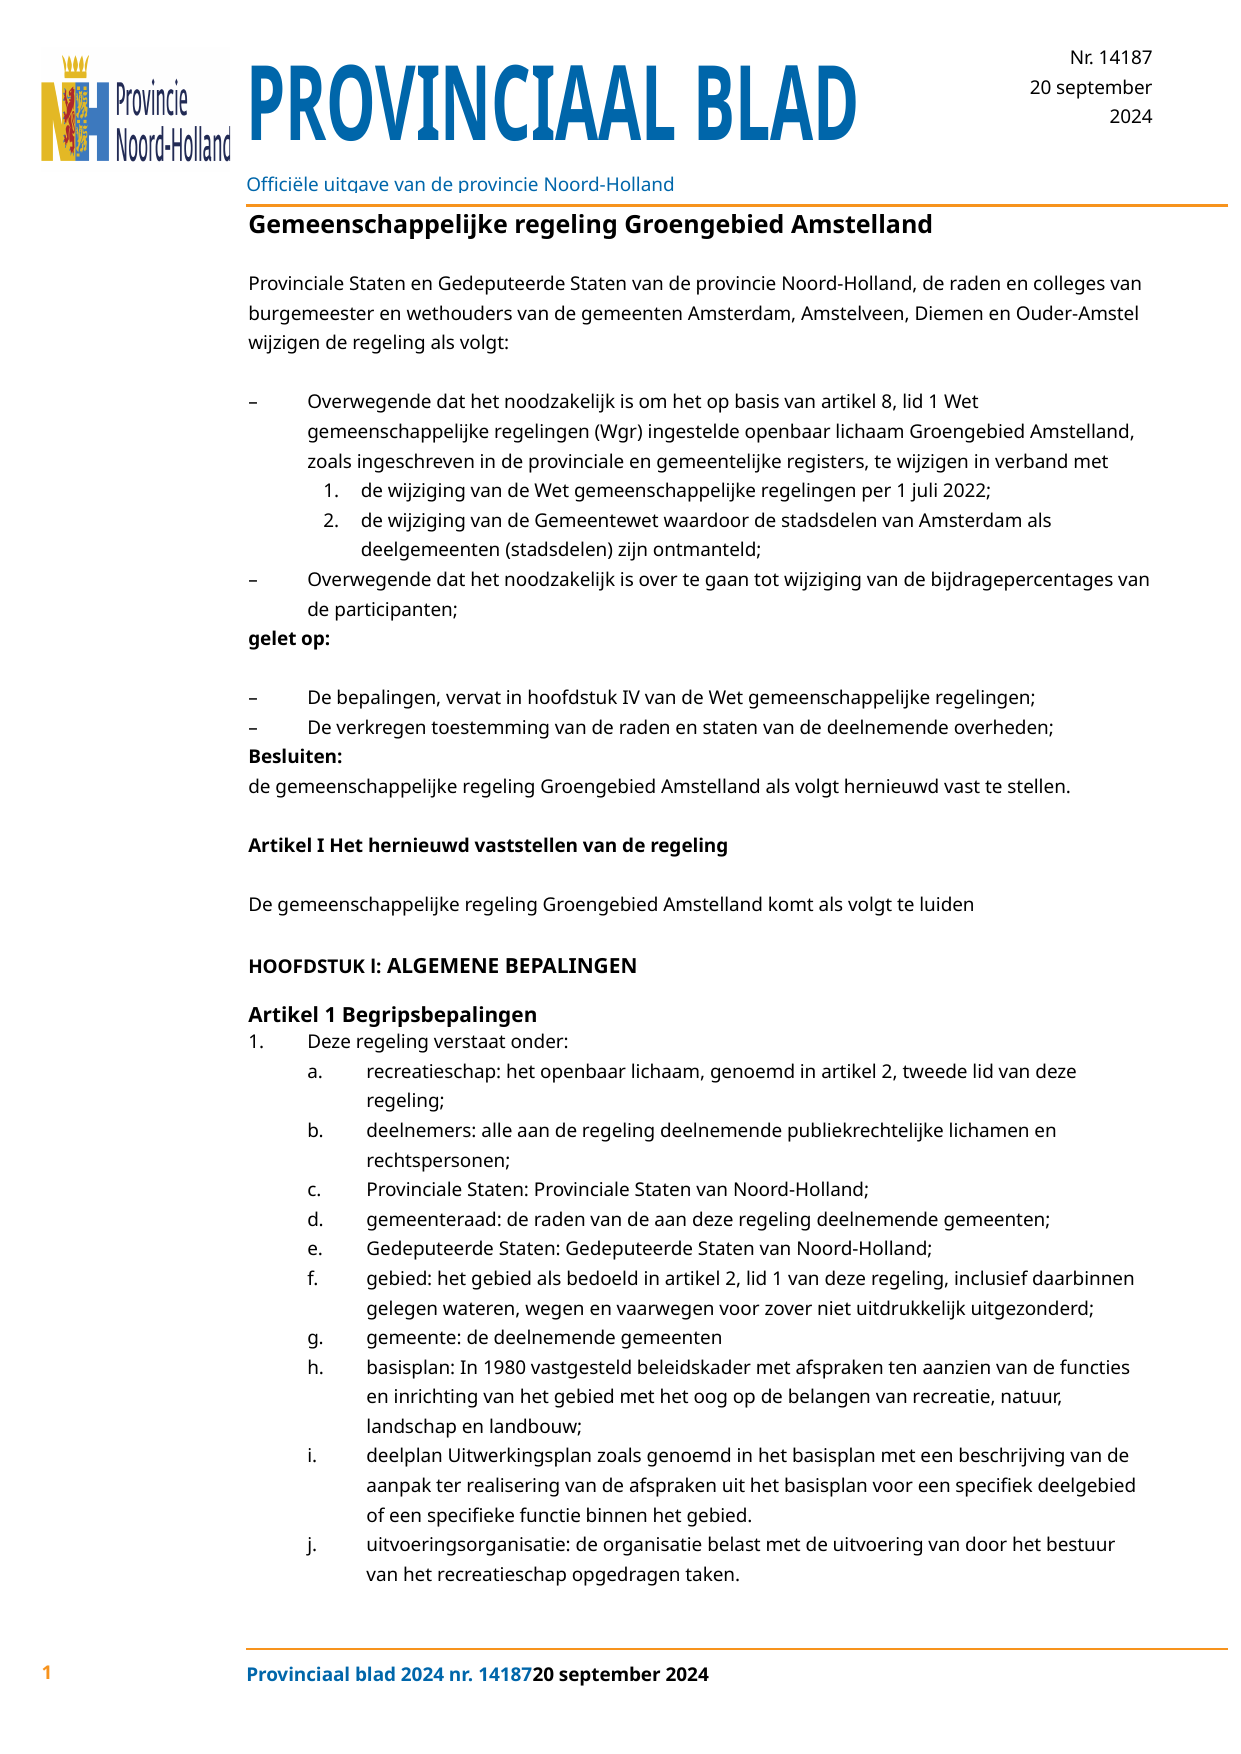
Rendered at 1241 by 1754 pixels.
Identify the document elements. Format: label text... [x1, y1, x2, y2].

list Overwegende dat het noodzakelijk is om het op basis van artikel 8, lid 1 Wet gemeenschappelijke regelingen (Wgr) ingestelde openbaar lichaam Groengebied Amstelland, zoals ingeschreven in de provinciale en gemeentelijke registers, te wijzigen in verband met [248, 389, 1152, 473]
list Gedeputeerde Staten: Gedeputeerde Staten van Noord-Holland; [307, 1236, 1152, 1261]
list deelnemers: alle aan de regeling deelnemende publiekrechtelijke lichamen en rechtspersonen; [307, 1117, 1152, 1172]
text HOOFDSTUK l: ALGEMENE BEPALINGEN [248, 951, 1152, 979]
list deelplan Uitwerkingsplan zoals genoemd in het basisplan met een beschrijving van de aanpak ter realisering van de afspraken uit het basisplan voor een specifiek deelgebied of een specifieke functie binnen het gebied. [307, 1443, 1152, 1527]
list De verkregen toestemming van de raden en staten van de deelnemende overheden; [248, 714, 1152, 740]
list De bepalingen, vervat in hoofdstuk IV van de Wet gemeenschappelijke regelingen; [248, 684, 1152, 710]
text Provinciale Staten en Gedeputeerde Staten van de provincie Noord-Holland, de raden en colleges van burgemeester en wethouders van de gemeenten Amsterdam, Amstelveen, Diemen en Ouder-Amstel wijzigen de regeling als volgt: [248, 270, 1152, 355]
list Provinciale Staten: Provinciale Staten van Noord-Holland; [307, 1176, 1152, 1202]
text Artikel 1 Begripsbepalingen [248, 1000, 1152, 1028]
list Overwegende dat het noodzakelijk is over te gaan tot wijziging van de bijdragepercentages van de participanten; [248, 566, 1152, 621]
list gemeenteraad: de raden van de aan deze regeling deelnemende gemeenten; [307, 1206, 1152, 1232]
list de wijziging van de Gemeentewet waardoor de stadsdelen van Amsterdam als deelgemeenten (stadsdelen) zijn ontmanteld; [323, 507, 1152, 562]
text de gemeenschappelijke regeling Groengebied Amstelland als volgt hernieuwd vast te stellen. [248, 773, 1152, 799]
text Besluiten: [248, 744, 1152, 769]
text Gemeenschappelijke regeling Groengebied Amstelland [248, 207, 1152, 241]
list de wijziging van de Wet gemeenschappelijke regelingen per 1 juli 2022; [323, 477, 1152, 503]
list basisplan: In 1980 vastgesteld beleidskader met afspraken ten aanzien van de functies en inrichting van het gebied met het oog op de belangen van recreatie, natuur, landschap en landbouw; [307, 1354, 1152, 1439]
picture [41, 47, 231, 172]
text De gemeenschappelijke regeling Groengebied Amstelland komt als volgt te luiden [248, 892, 1152, 917]
text Artikel I Het hernieuwd vaststellen van de regeling [248, 832, 1152, 858]
list recreatieschap: het openbaar lichaam, genoemd in artikel 2, tweede lid van deze regeling; [307, 1058, 1152, 1113]
text gelet op: [248, 625, 1152, 651]
list uitvoeringsorganisatie: de organisatie belast met de uitvoering van door het bestuur van het recreatieschap opgedragen taken. [307, 1531, 1152, 1587]
list Deze regeling verstaat onder: [248, 1028, 1152, 1054]
list gebied: het gebied als bedoeld in artikel 2, lid 1 van deze regeling, inclusief daarbinnen gelegen wateren, wegen en vaarwegen voor zover niet uitdrukkelijk uitgezonderd; [307, 1265, 1152, 1320]
list gemeente: de deelnemende gemeenten [307, 1324, 1152, 1350]
